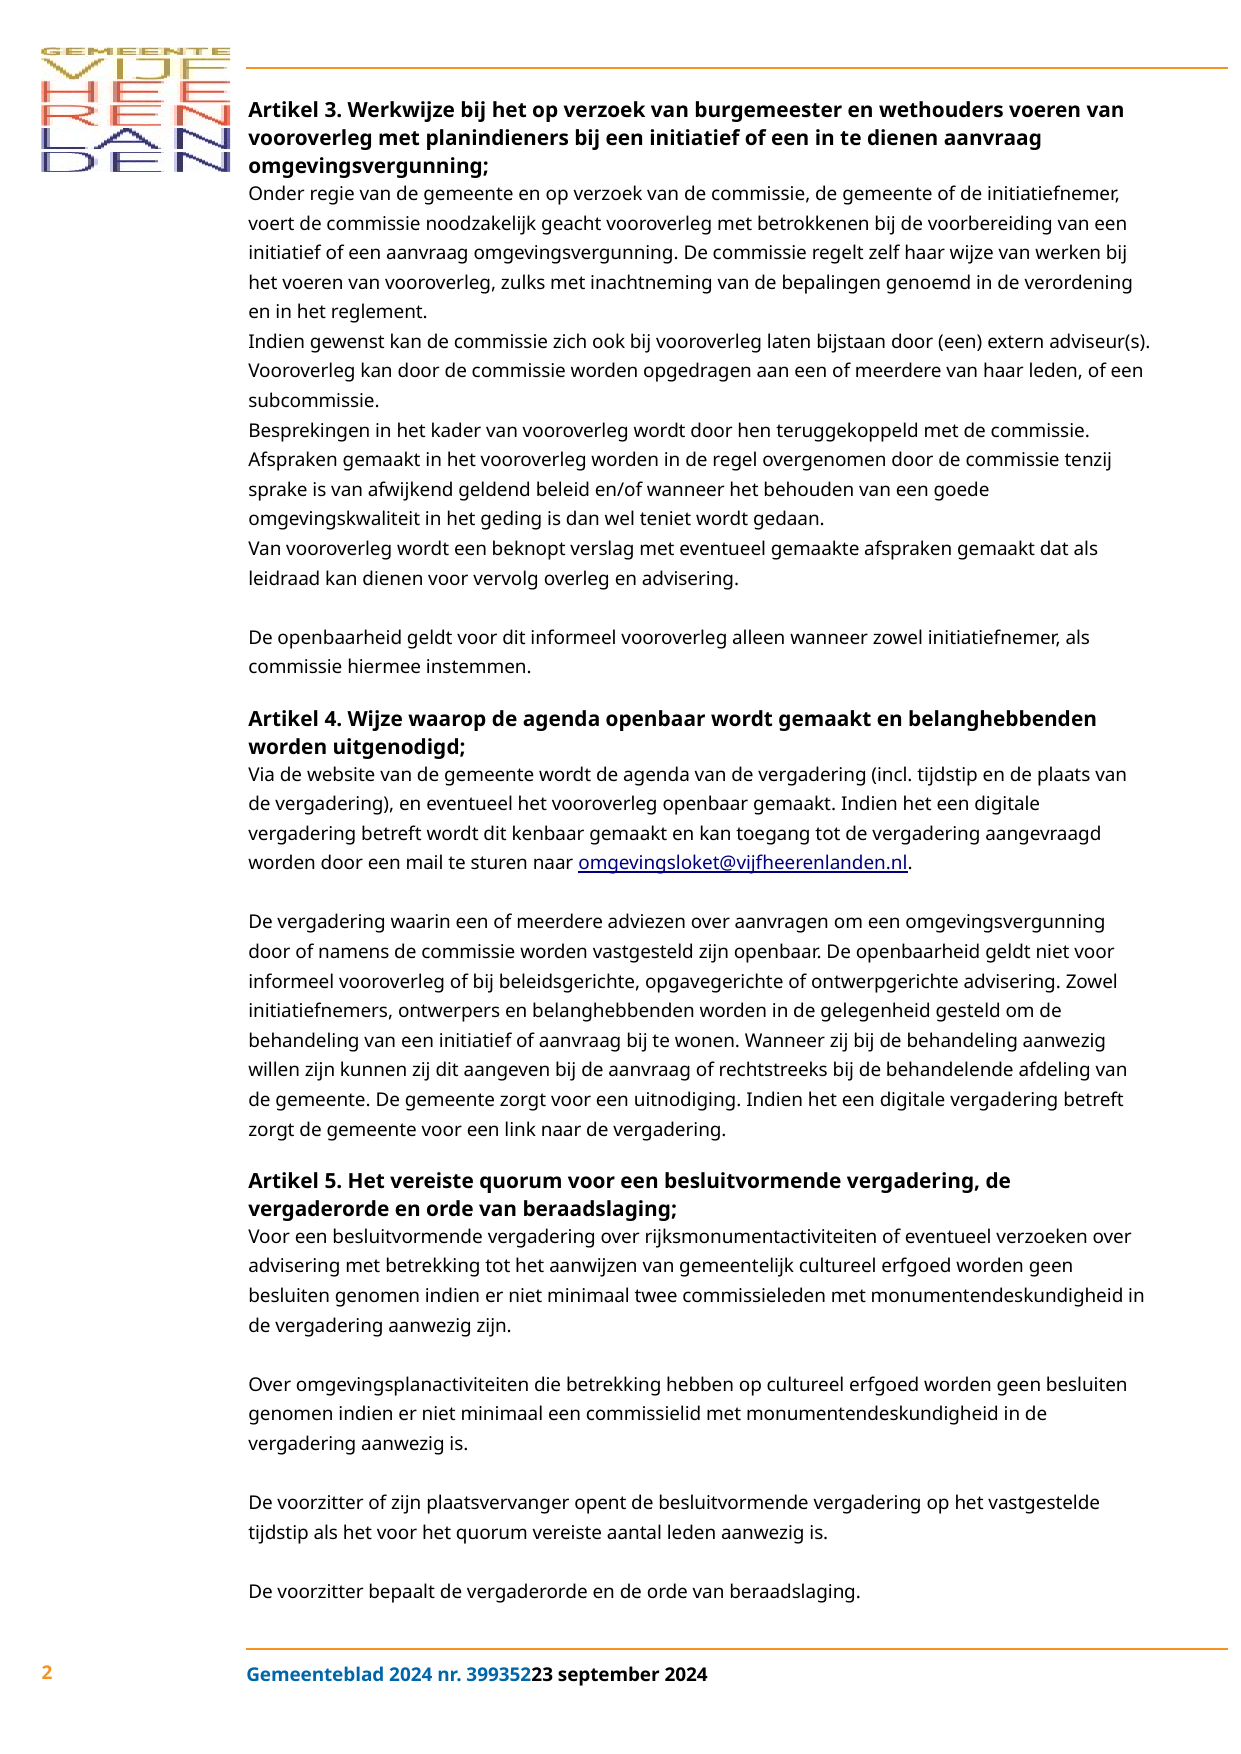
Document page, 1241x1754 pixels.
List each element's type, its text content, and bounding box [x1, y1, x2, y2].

text De vergadering waarin een of meerdere adviezen over aanvragen om een omgevingsvergunning door of namens de commissie worden vastgesteld zijn openbaar. De openbaarheid geldt niet voor informeel vooroverleg of bij beleidsgerichte, opgavegerichte of ontwerpgerichte advisering. Zowel initiatiefnemers, ontwerpers en belanghebbenden worden in de gelegenheid gesteld om de behandeling van een initiatief of aanvraag bij te wonen. Wanneer zij bij de behandeling aanwezig willen zijn kunnen zij dit aangeven bij de aanvraag of rechtstreeks bij de behandelende afdeling van de gemeente. De gemeente zorgt voor een uitnodiging. Indien het een digitale vergadering betreft zorgt de gemeente voor een link naar de vergadering. [248, 909, 1152, 1141]
text Indien gewenst kan de commissie zich ook bij vooroverleg laten bijstaan door (een) extern adviseur(s). Vooroverleg kan door de commissie worden opgedragen aan een of meerdere van haar leden, of een subcommissie. [248, 328, 1152, 413]
picture [41, 47, 231, 172]
text Artikel 4. Wijze waarop de agenda openbaar wordt gemaakt en belanghebbenden worden uitgenodigd; [248, 704, 1152, 761]
text Voor een besluitvormende vergadering over rijksmonumentactiviteiten of eventueel verzoeken over advisering met betrekking tot het aanwijzen van gemeentelijk cultureel erfgoed worden geen besluiten genomen indien er niet minimaal twee commissieleden met monumentendeskundigheid in de vergadering aanwezig zijn. [248, 1223, 1152, 1337]
text De voorzitter of zijn plaatsvervanger opent de besluitvormende vergadering op het vastgestelde tijdstip als het voor het quorum vereiste aantal leden aanwezig is. [248, 1489, 1152, 1544]
text Artikel 5. Het vereiste quorum voor een besluitvormende vergadering, de vergaderorde en orde van beraadslaging; [248, 1166, 1152, 1223]
text Via de website van de gemeente wordt de agenda van de vergadering (incl. tijdstip en de plaats van de vergadering), en eventueel het vooroverleg openbaar gemaakt. Indien het een digitale vergadering betreft wordt dit kenbaar gemaakt en kan toegang tot de vergadering aangevraagd worden door een mail te sturen naar omgevingsloket@vijfheerenlanden.nl. [248, 761, 1152, 875]
text De openbaarheid geldt voor dit informeel vooroverleg alleen wanneer zowel initiatiefnemer, als commissie hiermee instemmen. [248, 624, 1152, 679]
text Van vooroverleg wordt een beknopt verslag met eventueel gemaakte afspraken gemaakt dat als leidraad kan dienen voor vervolg overleg en advisering. [248, 535, 1152, 590]
text De voorzitter bepaalt de vergaderorde en de orde van beraadslaging. [248, 1578, 1152, 1604]
text Besprekingen in het kader van vooroverleg wordt door hen teruggekoppeld met de commissie. Afspraken gemaakt in het vooroverleg worden in de regel overgenomen door de commissie tenzij sprake is van afwijkend geldend beleid en/of wanneer het behouden van een goede omgevingskwaliteit in het geding is dan wel teniet wordt gedaan. [248, 417, 1152, 531]
text Onder regie van de gemeente en op verzoek van de commissie, de gemeente of de initiatiefnemer, voert de commissie noodzakelijk geacht vooroverleg met betrokkenen bij de voorbereiding van een initiatief of een aanvraag omgevingsvergunning. De commissie regelt zelf haar wijze van werken bij het voeren van vooroverleg, zulks met inachtneming van de bepalingen genoemd in de verordening en in het reglement. [248, 180, 1152, 324]
text Artikel 3. Werkwijze bij het op verzoek van burgemeester en wethouders voeren van vooroverleg met planindieners bij een initiatief of een in te dienen aanvraag omgevingsvergunning; [248, 95, 1152, 180]
text Over omgevingsplanactiviteiten die betrekking hebben op cultureel erfgoed worden geen besluiten genomen indien er niet minimaal een commissielid met monumentendeskundigheid in de vergadering aanwezig is. [248, 1371, 1152, 1456]
